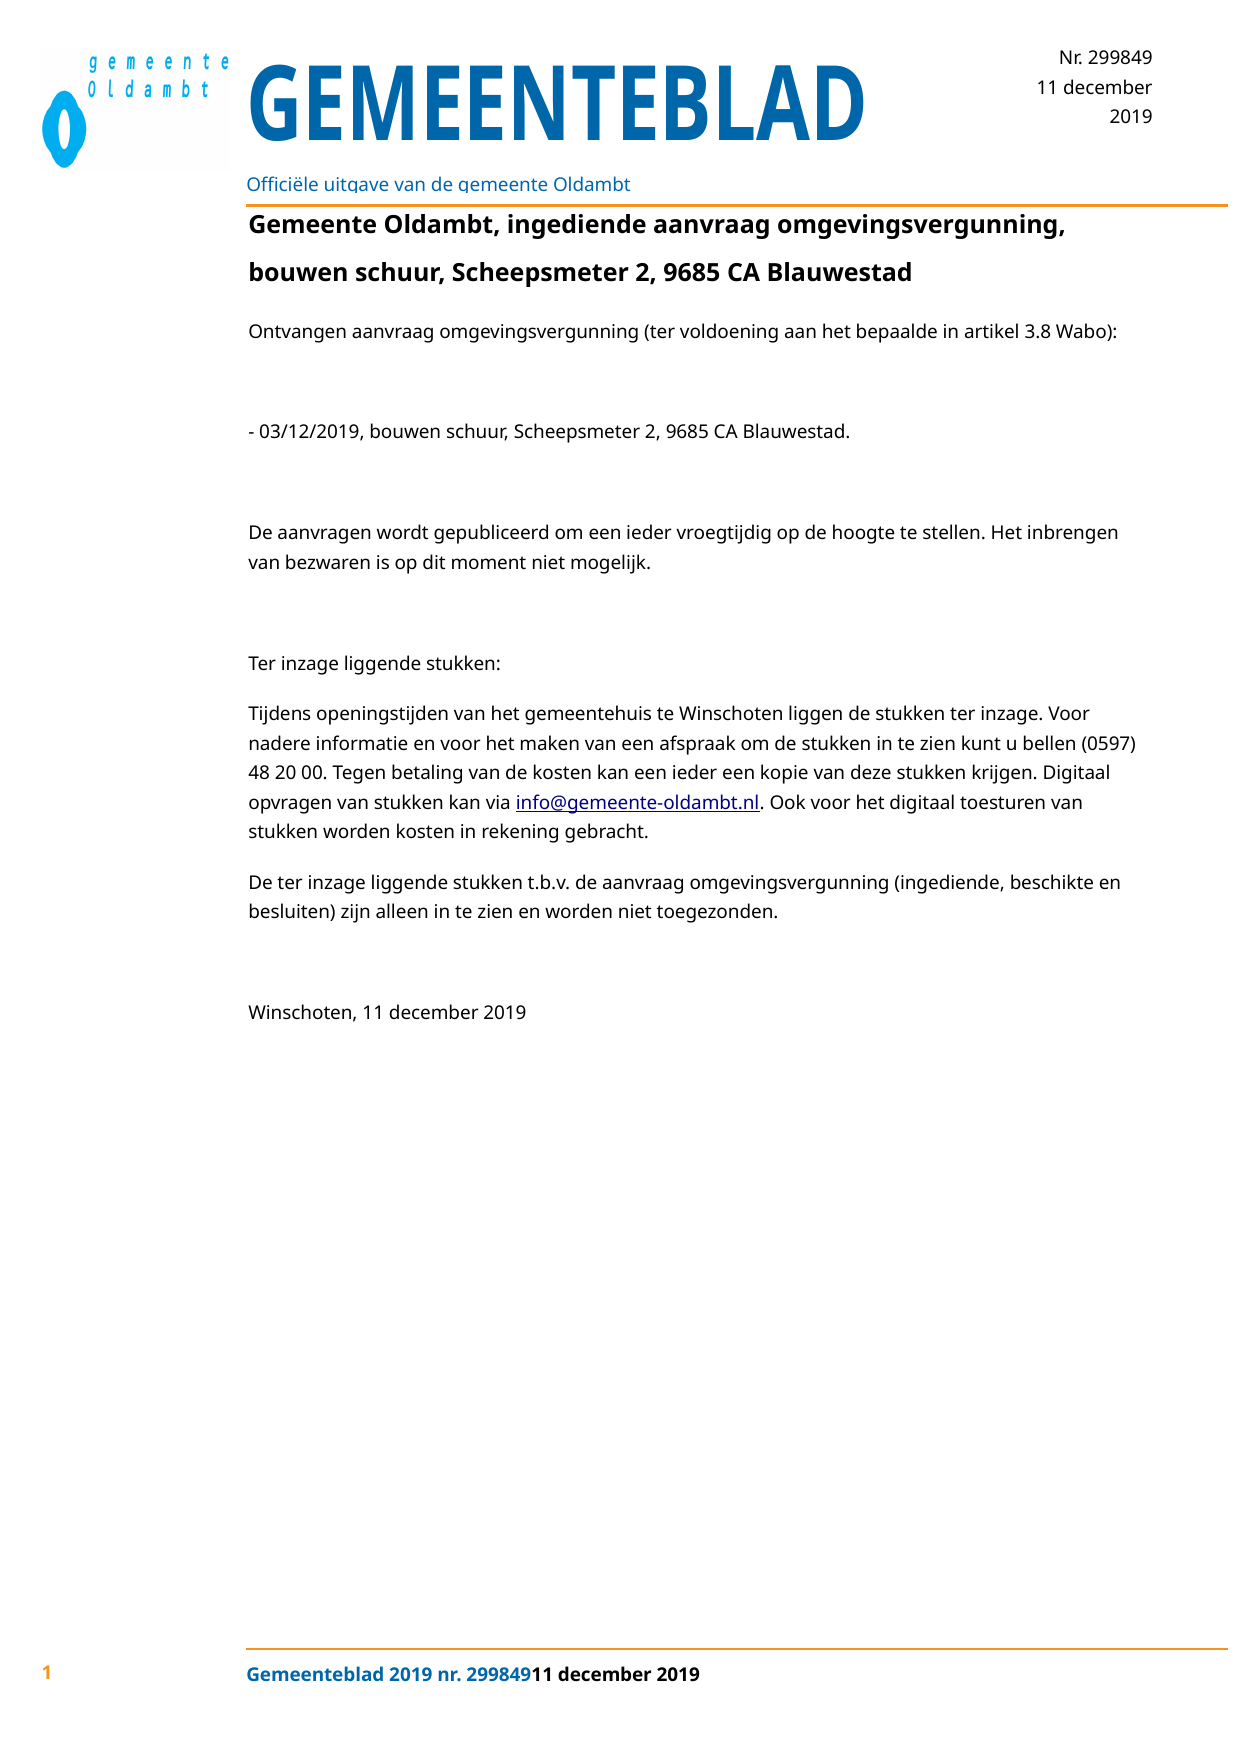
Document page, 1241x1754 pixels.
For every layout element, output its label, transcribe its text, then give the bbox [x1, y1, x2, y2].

text De ter inzage liggende stukken t.b.v. de aanvraag omgevingsvergunning (ingediende, beschikte en besluiten) zijn alleen in te zien en worden niet toegezonden. [248, 869, 1152, 924]
text Ter inzage liggende stukken: [248, 650, 1152, 676]
text Winschoten, 11 december 2019 [248, 999, 1152, 1025]
text Ontvangen aanvraag omgevingsvergunning (ter voldoening aan het bepaalde in artikel 3.8 Wabo): [248, 318, 1152, 344]
text Gemeente Oldambt, ingediende aanvraag omgevingsvergunning, bouwen schuur, Scheepsmeter 2, 9685 CA Blauwestad [248, 207, 1152, 288]
text De aanvragen wordt gepubliceerd om een ieder vroegtijdig op de hoogte te stellen. Het inbrengen van bezwaren is op dit moment niet mogelijk. [248, 519, 1152, 575]
picture [41, 47, 231, 172]
text - 03/12/2019, bouwen schuur, Scheepsmeter 2, 9685 CA Blauwestad. [248, 419, 1152, 444]
text Tijdens openingstijden van het gemeentehuis te Winschoten liggen de stukken ter inzage. Voor nadere informatie en voor het maken van een afspraak om de stukken in te zien kunt u bellen (0597) 48 20 00. Tegen betaling van de kosten kan een ieder een kopie van deze stukken krijgen. Digitaal opvragen van stukken kan via info@gemeente-oldambt.nl. Ook voor het digitaal toesturen van stukken worden kosten in rekening gebracht. [248, 700, 1152, 844]
